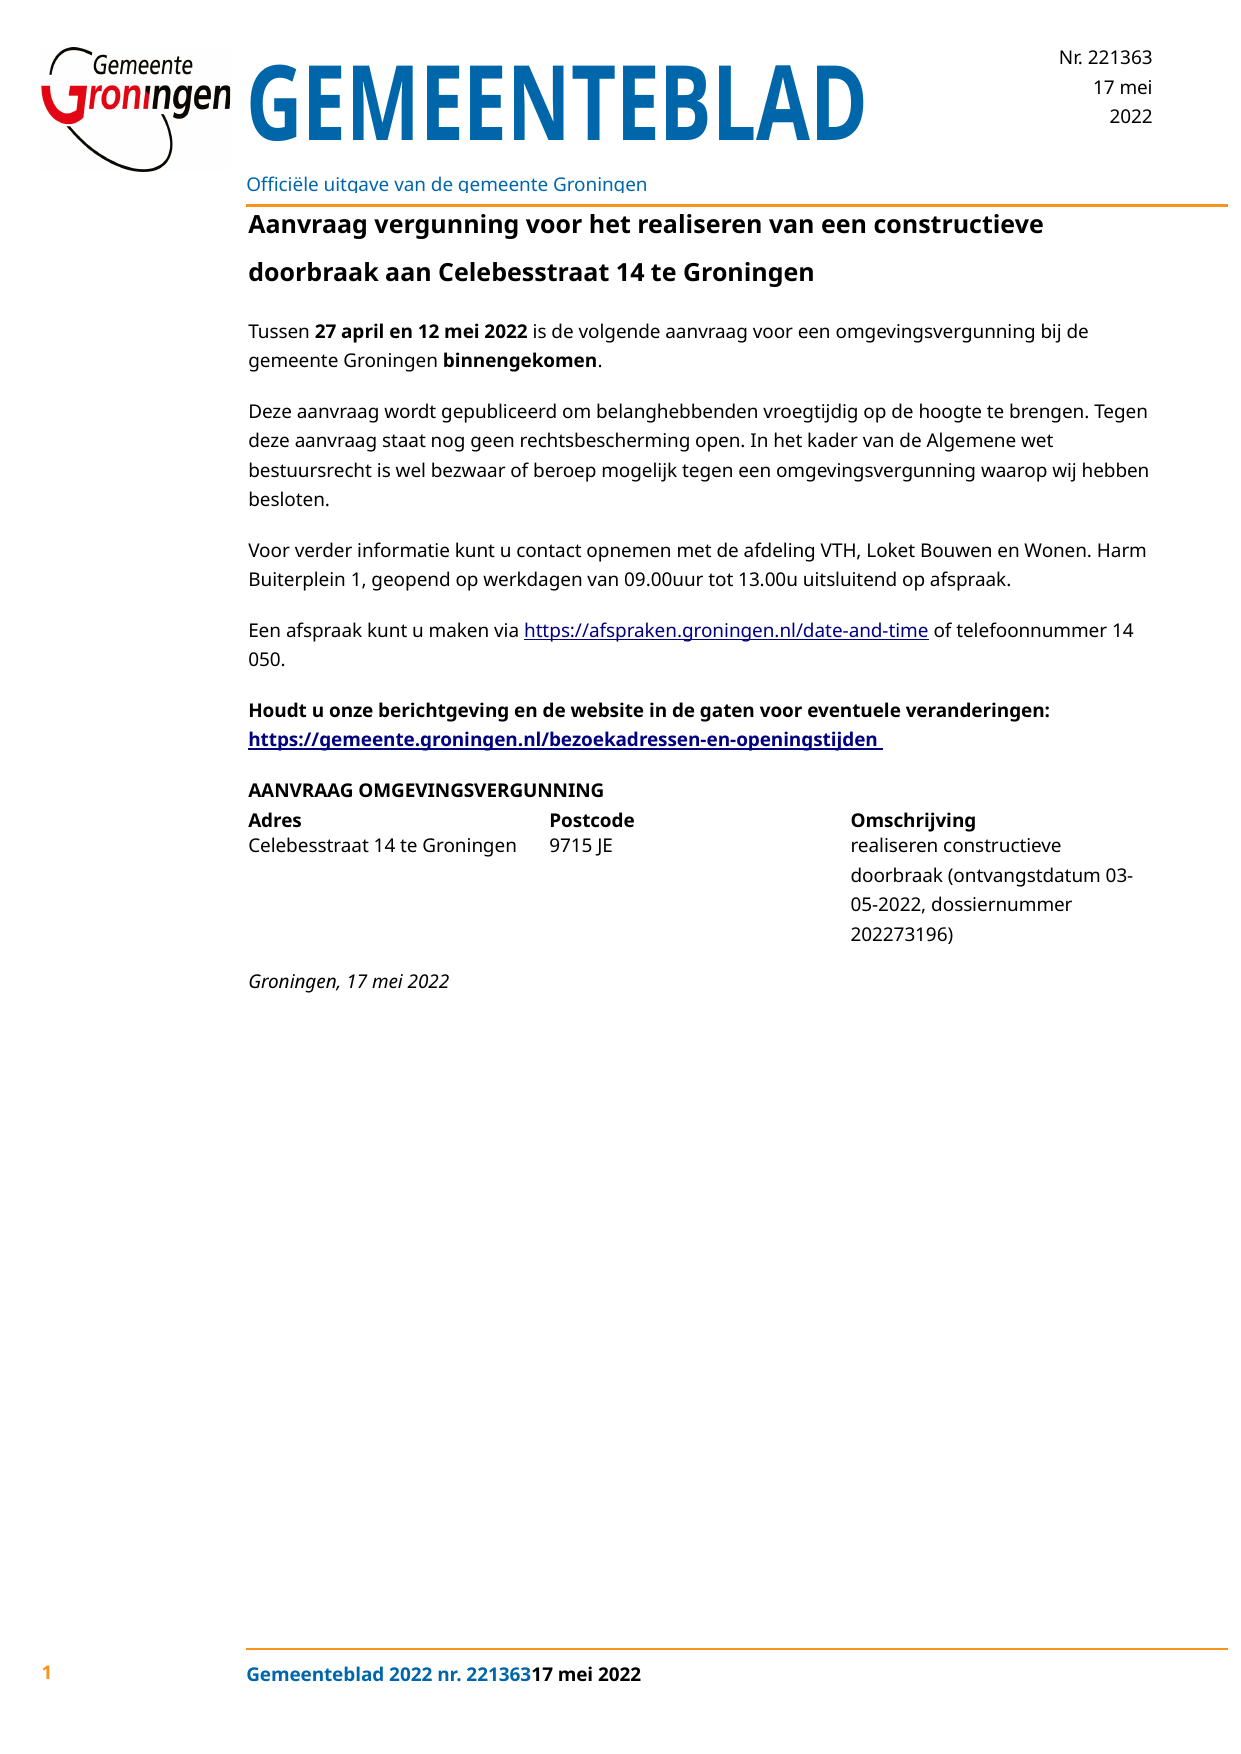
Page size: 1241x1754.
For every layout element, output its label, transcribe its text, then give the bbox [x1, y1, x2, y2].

text Een afspraak kunt u maken via https://afspraken.groningen.nl/date-and-time of telefoonnummer 14 050. [248, 617, 1152, 672]
text Groningen, 17 mei 2022 [248, 968, 1152, 994]
table_header Omschrijving [850, 807, 1152, 832]
text Tussen 27 april en 12 mei 2022 is de volgende aanvraag voor een omgevingsvergunning bij de gemeente Groningen binnengekomen. [248, 318, 1152, 373]
table_header Postcode [549, 807, 850, 832]
text AANVRAAG OMGEVINGSVERGUNNING [248, 777, 1152, 803]
table_header Adres [248, 807, 549, 832]
text Voor verder informatie kunt u contact opnemen met de afdeling VTH, Loket Bouwen en Wonen. Harm Buiterplein 1, geopend op werkdagen van 09.00uur tot 13.00u uitsluitend op afspraak. [248, 537, 1152, 592]
text Deze aanvraag wordt gepubliceerd om belanghebbenden vroegtijdig op de hoogte te brengen. Tegen deze aanvraag staat nog geen rechtsbescherming open. In het kader van de Algemene wet bestuursrecht is wel bezwaar of beroep mogelijk tegen een omgevingsvergunning waarop wij hebben besloten. [248, 398, 1152, 512]
text Houdt u onze berichtgeving en de website in de gaten voor eventuele veranderingen: https://gemeente.groningen.nl/bezoekadressen-en-openingstijden [248, 697, 1152, 752]
table_cell 9715 JE [549, 833, 850, 947]
picture [41, 47, 231, 172]
text Aanvraag vergunning voor het realiseren van een constructieve doorbraak aan Celebesstraat 14 te Groningen [248, 207, 1152, 288]
table_cell Celebesstraat 14 te Groningen [248, 833, 549, 947]
table_cell realiseren constructieve doorbraak (ontvangstdatum 03-05-2022, dossiernummer 202273196) [850, 833, 1152, 947]
